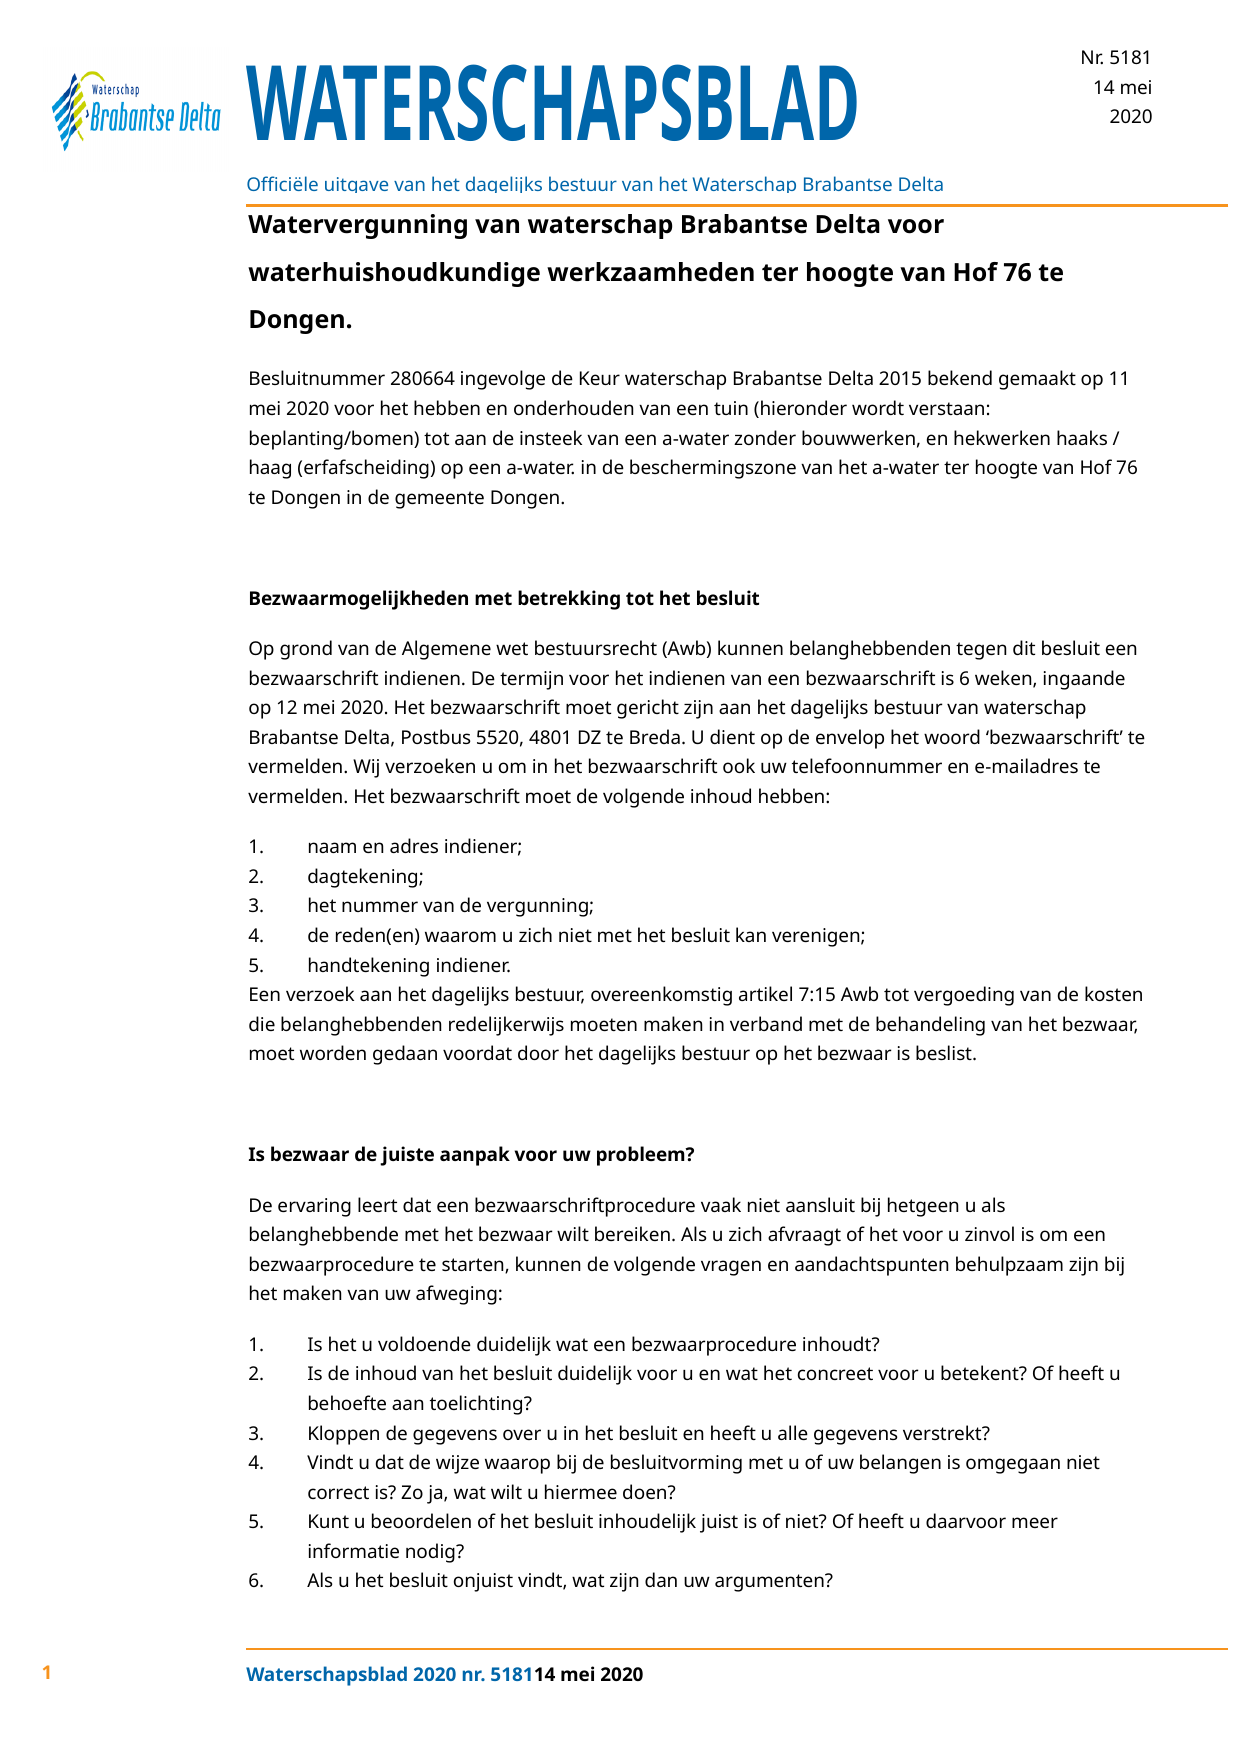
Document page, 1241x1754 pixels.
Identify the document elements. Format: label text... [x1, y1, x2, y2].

text Is bezwaar de juiste aanpak voor uw probleem? [248, 1141, 1152, 1167]
text Een verzoek aan het dagelijks bestuur, overeenkomstig artikel 7:15 Awb tot vergoeding van de kosten die belanghebbenden redelijkerwijs moeten maken in verband met de behandeling van het bezwaar, moet worden gedaan voordat door het dagelijks bestuur op het bezwaar is beslist. [248, 981, 1152, 1066]
list het nummer van de vergunning; [248, 893, 1152, 918]
list de reden(en) waarom u zich niet met het besluit kan verenigen; [248, 922, 1152, 948]
list Kloppen de gegevens over u in het besluit en heeft u alle gegevens verstrekt? [248, 1420, 1152, 1445]
list Als u het besluit onjuist vindt, wat zijn dan uw argumenten? [248, 1568, 1152, 1593]
text Bezwaarmogelijkheden met betrekking tot het besluit [248, 585, 1152, 610]
list Is het u voldoende duidelijk wat een bezwaarprocedure inhoudt? [248, 1331, 1152, 1357]
list dagtekening; [248, 863, 1152, 889]
text Besluitnummer 280664 ingevolge de Keur waterschap Brabantse Delta 2015 bekend gemaakt op 11 mei 2020 voor het hebben en onderhouden van een tuin (hieronder wordt verstaan: beplanting/bomen) tot aan de insteek van een a-water zonder bouwwerken, en hekwerken haaks / haag (erfafscheiding) op een a-water. in de beschermingszone van het a-water ter hoogte van Hof 76 te Dongen in de gemeente Dongen. [248, 366, 1152, 509]
list Vindt u dat de wijze waarop bij de besluitvorming met u of uw belangen is omgegaan niet correct is? Zo ja, wat wilt u hiermee doen? [248, 1449, 1152, 1504]
text Watervergunning van waterschap Brabantse Delta voor waterhuishoudkundige werkzaamheden ter hoogte van Hof 76 te Dongen. [248, 207, 1152, 336]
list Is de inhoud van het besluit duidelijk voor u en wat het concreet voor u betekent? Of heeft u behoefte aan toelichting? [248, 1361, 1152, 1416]
text De ervaring leert dat een bezwaarschriftprocedure vaak niet aansluit bij hetgeen u als belanghebbende met het bezwaar wilt bereiken. Als u zich afvraagt of het voor u zinvol is om een bezwaarprocedure te starten, kunnen de volgende vragen en aandachtspunten behulpzaam zijn bij het maken van uw afweging: [248, 1192, 1152, 1306]
list Kunt u beoordelen of het besluit inhoudelijk juist is of niet? Of heeft u daarvoor meer informatie nodig? [248, 1508, 1152, 1564]
list naam en adres indiener; [248, 833, 1152, 859]
picture [41, 47, 231, 172]
text Op grond van de Algemene wet bestuursrecht (Awb) kunnen belanghebbenden tegen dit besluit een bezwaarschrift indienen. De termijn voor het indienen van een bezwaarschrift is 6 weken, ingaande op 12 mei 2020. Het bezwaarschrift moet gericht zijn aan het dagelijks bestuur van waterschap Brabantse Delta, Postbus 5520, 4801 DZ te Breda. U dient op de envelop het woord ‘bezwaarschrift’ te vermelden. Wij verzoeken u om in het bezwaarschrift ook uw telefoonnummer en e‑mailadres te vermelden. Het bezwaarschrift moet de volgende inhoud hebben: [248, 635, 1152, 809]
list handtekening indiener. [248, 952, 1152, 977]
